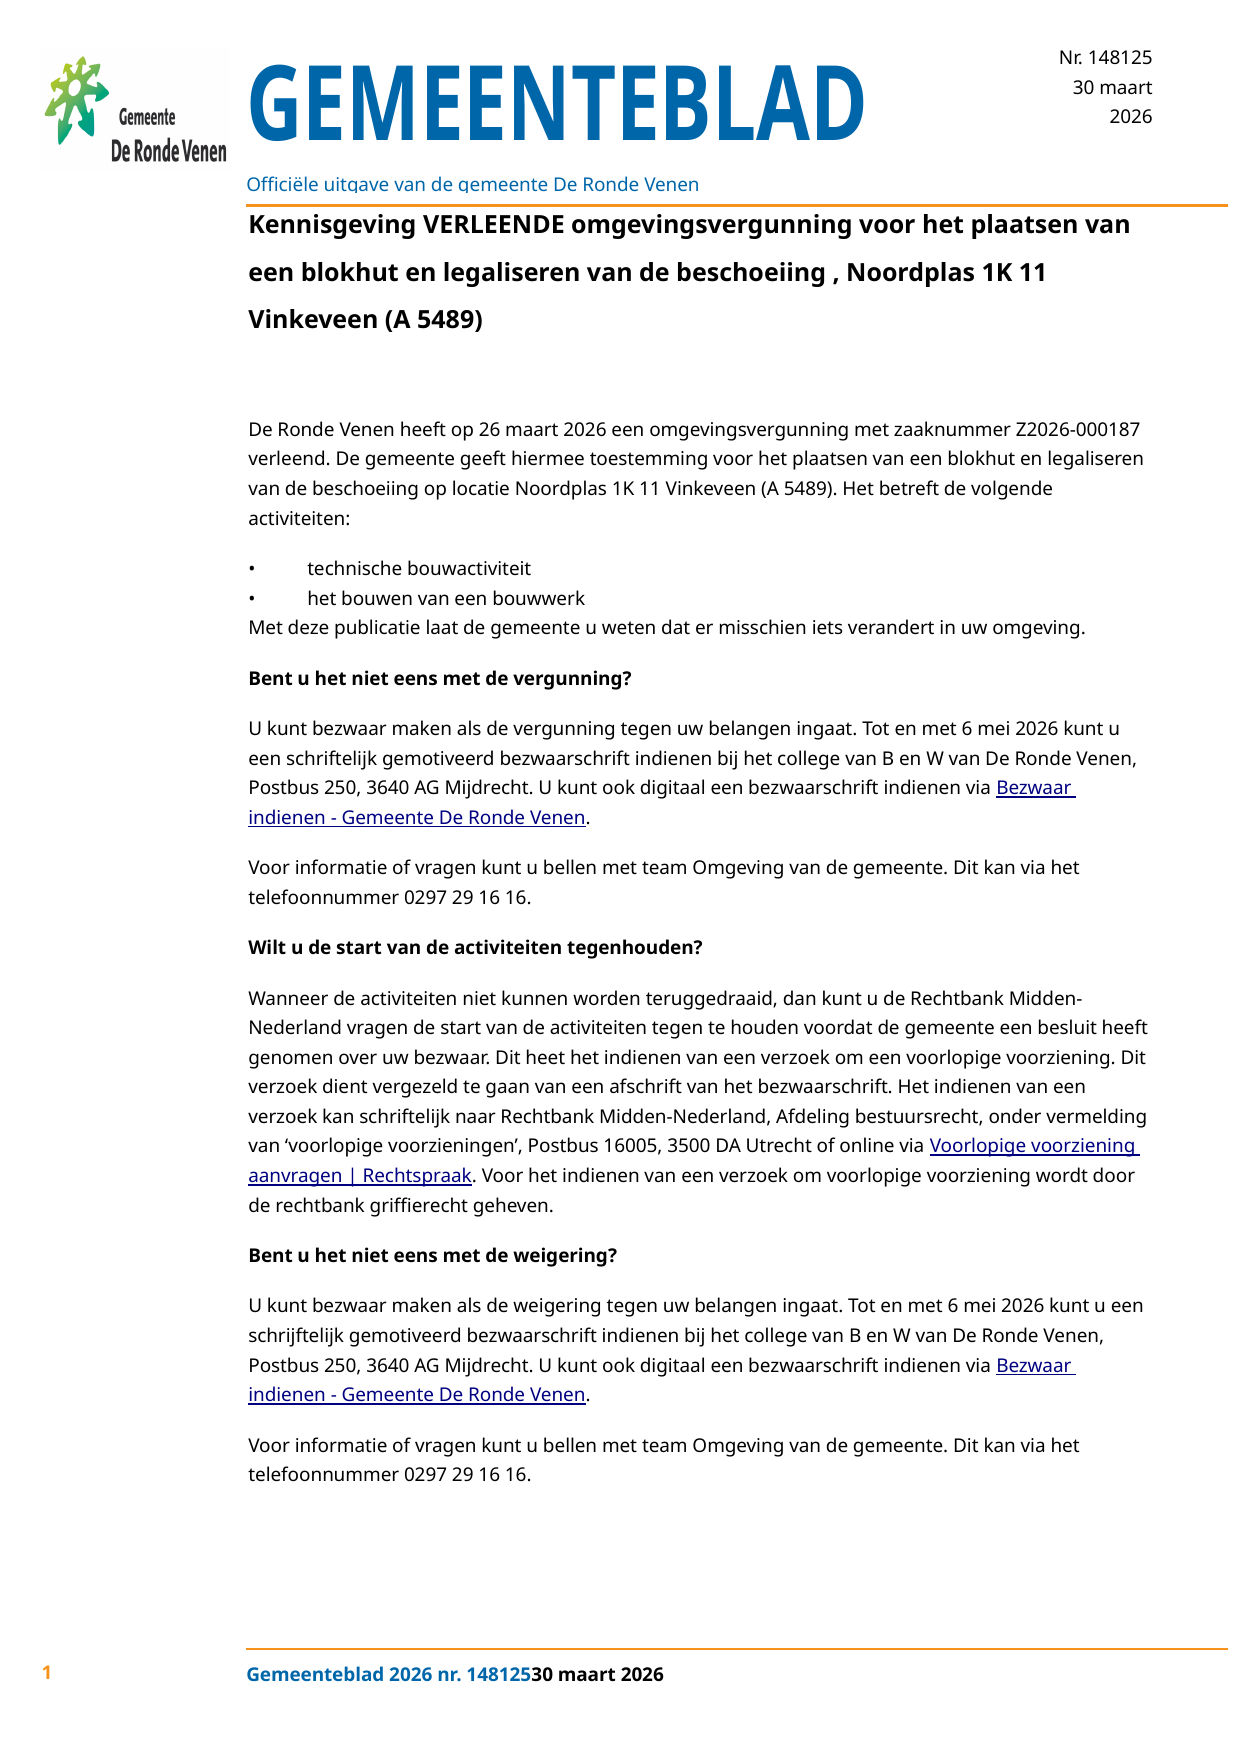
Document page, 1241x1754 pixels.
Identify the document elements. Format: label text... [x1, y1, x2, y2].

list het bouwen van een bouwwerk [248, 585, 1152, 610]
text Kennisgeving VERLEENDE omgevingsvergunning voor het plaatsen van een blokhut en legaliseren van de beschoeiing , Noordplas 1K 11 Vinkeveen (A 5489) [248, 207, 1152, 336]
text De Ronde Venen heeft op 26 maart 2026 een omgevingsvergunning met zaaknummer Z2026-000187 verleend. De gemeente geeft hiermee toestemming voor het plaatsen van een blokhut en legaliseren van de beschoeiing op locatie Noordplas 1K 11 Vinkeveen (A 5489). Het betreft de volgende activiteiten: [248, 416, 1152, 530]
text U kunt bezwaar maken als de weigering tegen uw belangen ingaat. Tot en met 6 mei 2026 kunt u een schrijftelijk gemotiveerd bezwaarschrift indienen bij het college van B en W van De Ronde Venen, Postbus 250, 3640 AG Mijdrecht. U kunt ook digitaal een bezwaarschrift indienen via Bezwaar indienen - Gemeente De Ronde Venen. [248, 1293, 1152, 1407]
text Voor informatie of vragen kunt u bellen met team Omgeving van de gemeente. Dit kan via het telefoonnummer 0297 29 16 16. [248, 854, 1152, 909]
text Wanneer de activiteiten niet kunnen worden teruggedraaid, dan kunt u de Rechtbank Midden-Nederland vragen de start van de activiteiten tegen te houden voordat de gemeente een besluit heeft genomen over uw bezwaar. Dit heet het indienen van een verzoek om een voorlopige voorziening. Dit verzoek dient vergezeld te gaan van een afschrift van het bezwaarschrift. Het indienen van een verzoek kan schriftelijk naar Rechtbank Midden-Nederland, Afdeling bestuursrecht, onder vermelding van ‘voorlopige voorzieningen’, Postbus 16005, 3500 DA Utrecht of online via Voorlopige voorziening aanvragen | Rechtspraak. Voor het indienen van een verzoek om voorlopige voorziening wordt door de rechtbank griffierecht geheven. [248, 985, 1152, 1217]
list technische bouwactiviteit [248, 555, 1152, 581]
text Bent u het niet eens met de weigering? [248, 1242, 1152, 1268]
picture [41, 47, 231, 172]
text Bent u het niet eens met de vergunning? [248, 665, 1152, 690]
text Voor informatie of vragen kunt u bellen met team Omgeving van de gemeente. Dit kan via het telefoonnummer 0297 29 16 16. [248, 1432, 1152, 1487]
text Met deze publicatie laat de gemeente u weten dat er misschien iets verandert in uw omgeving. [248, 614, 1152, 640]
text Wilt u de start van de activiteiten tegenhouden? [248, 934, 1152, 960]
text U kunt bezwaar maken als de vergunning tegen uw belangen ingaat. Tot en met 6 mei 2026 kunt u een schriftelijk gemotiveerd bezwaarschrift indienen bij het college van B en W van De Ronde Venen, Postbus 250, 3640 AG Mijdrecht. U kunt ook digitaal een bezwaarschrift indienen via Bezwaar indienen - Gemeente De Ronde Venen. [248, 715, 1152, 829]
